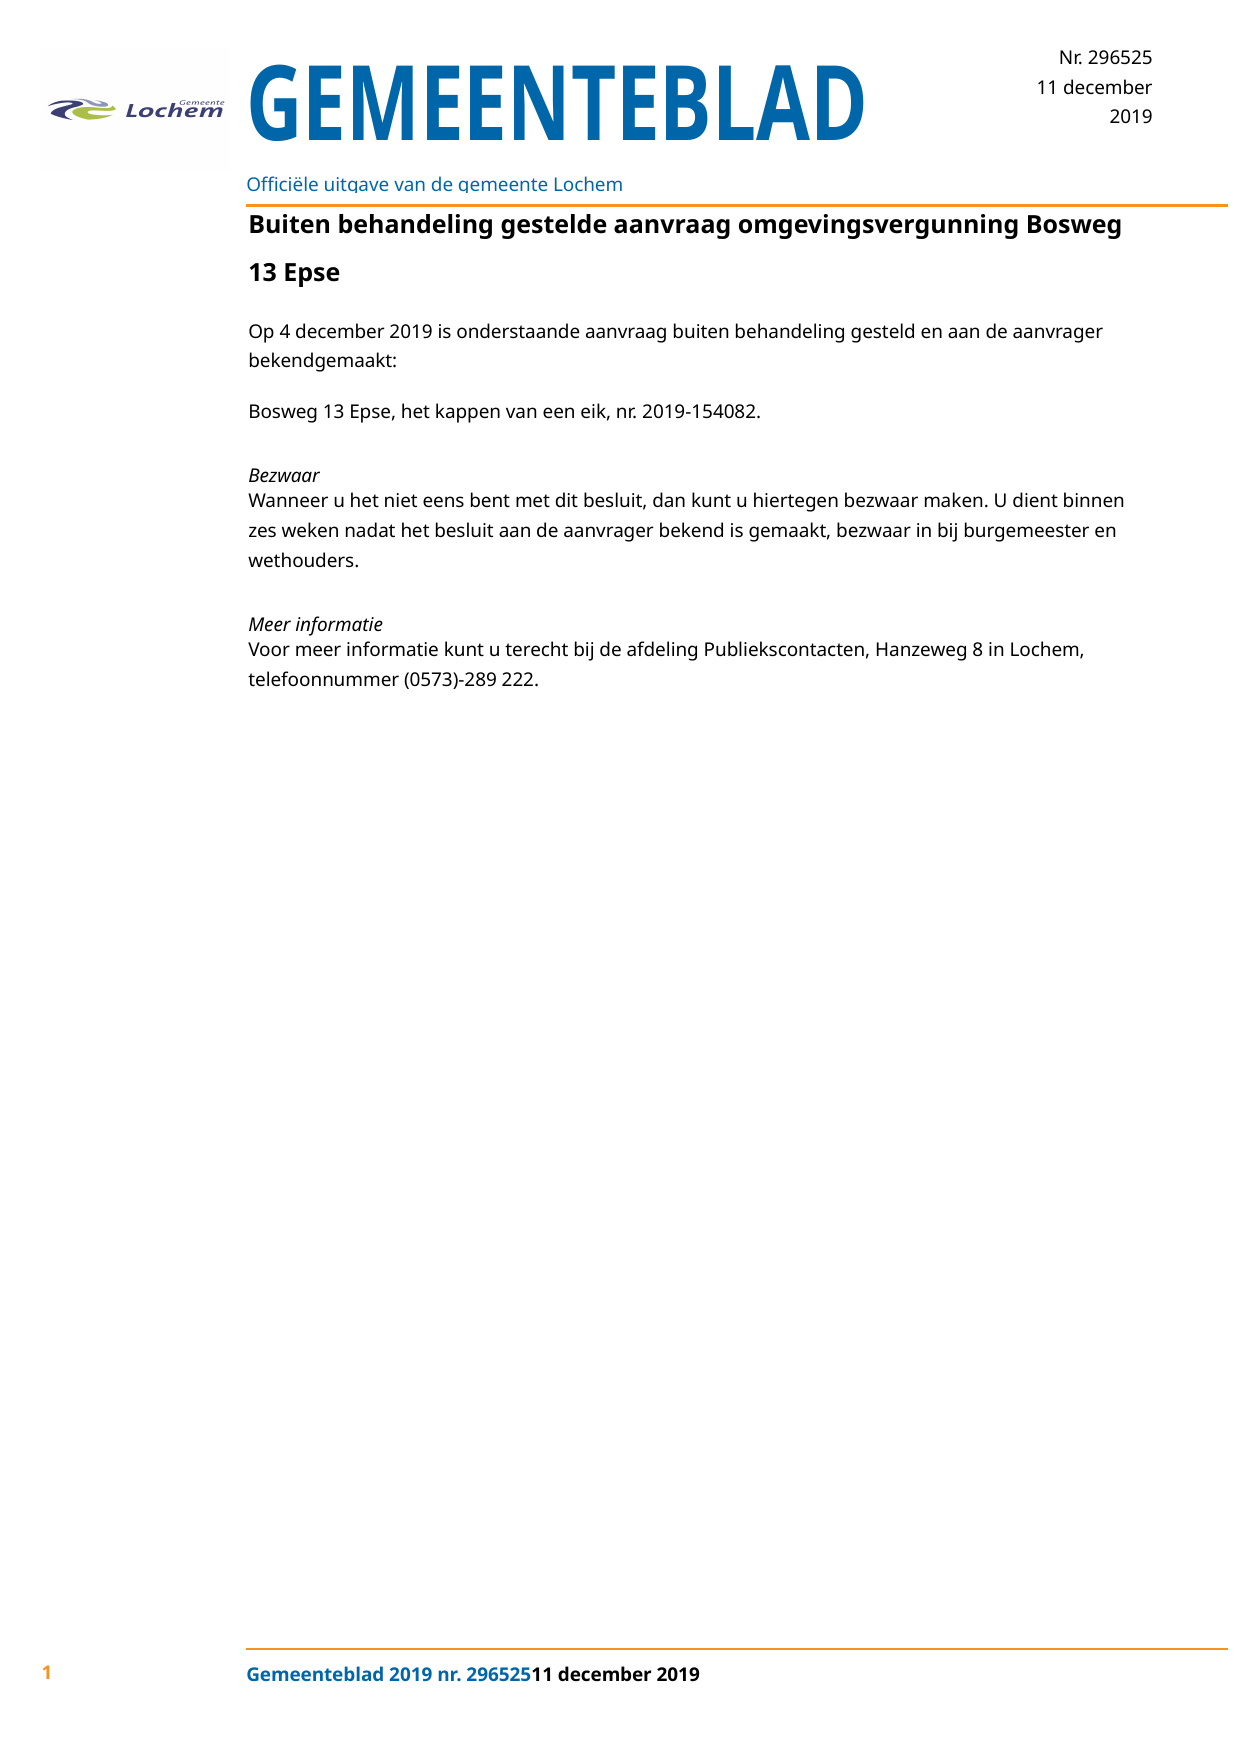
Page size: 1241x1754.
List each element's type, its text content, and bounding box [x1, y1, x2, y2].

text Meer informatie [248, 611, 1152, 636]
picture [41, 47, 231, 172]
text Buiten behandeling gestelde aanvraag omgevingsvergunning Bosweg 13 Epse [248, 207, 1152, 288]
text Voor meer informatie kunt u terecht bij de afdeling Publiekscontacten, Hanzeweg 8 in Lochem, telefoonnummer (0573)-289 222. [248, 636, 1152, 692]
text Op 4 december 2019 is onderstaande aanvraag buiten behandeling gesteld en aan de aanvrager bekendgemaakt: [248, 318, 1152, 373]
text Bezwaar [248, 462, 1152, 488]
text Bosweg 13 Epse, het kappen van een eik, nr. 2019-154082. [248, 398, 1152, 424]
text Wanneer u het niet eens bent met dit besluit, dan kunt u hiertegen bezwaar maken. U dient binnen zes weken nadat het besluit aan de aanvrager bekend is gemaakt, bezwaar in bij burgemeester en wethouders. [248, 488, 1152, 572]
